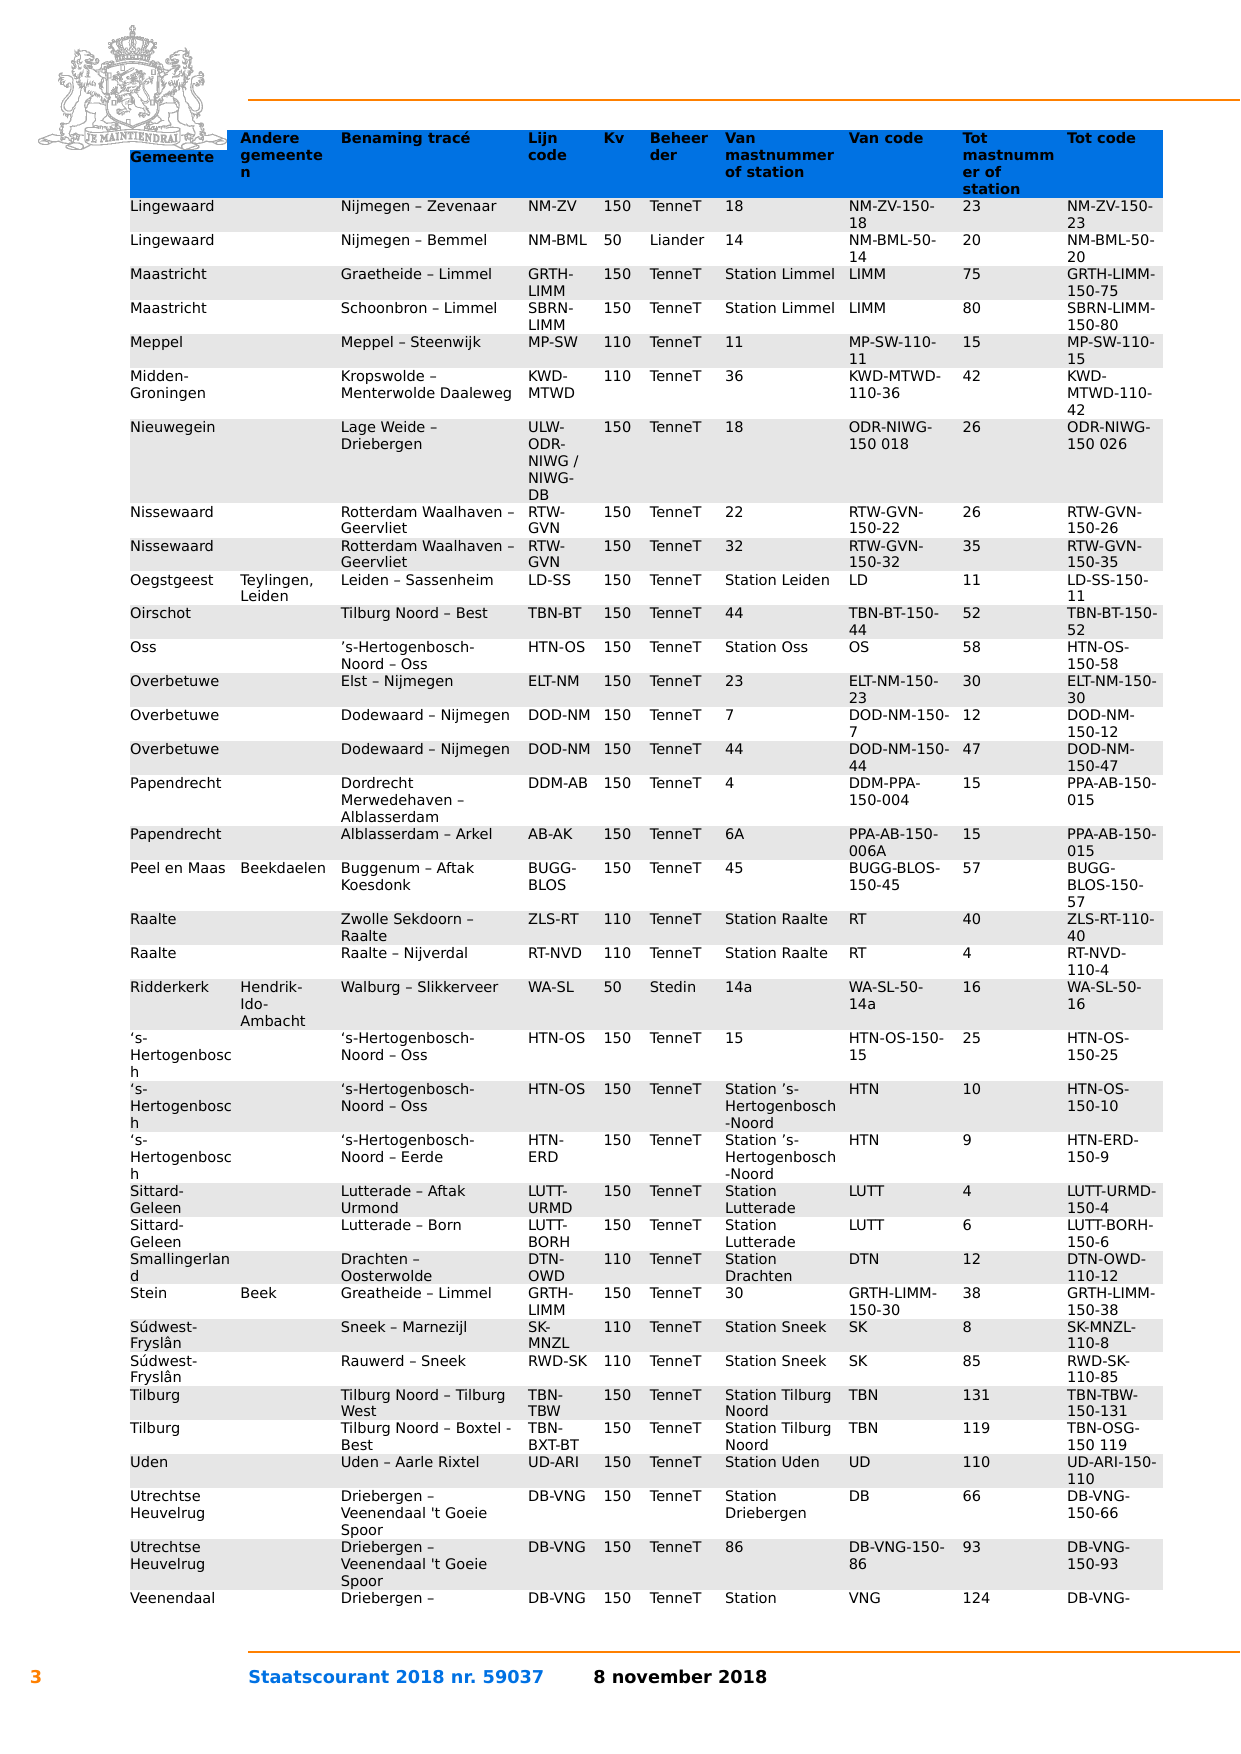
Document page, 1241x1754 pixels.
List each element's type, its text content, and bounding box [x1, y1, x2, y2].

table_cell 26 [957, 419, 1061, 503]
table_cell BUGG-BLOS-150-45 [843, 860, 957, 911]
table_cell OS [843, 639, 957, 673]
table_cell VNG [843, 1590, 957, 1607]
table_cell Raalte [130, 945, 234, 979]
table_cell TenneT [644, 1454, 719, 1488]
table_cell Nijmegen – Bemmel [335, 232, 522, 266]
table_cell 22 [719, 504, 843, 537]
table_cell TenneT [644, 707, 719, 741]
table_cell 58 [957, 639, 1061, 673]
table_cell Ridderkerk [130, 979, 234, 1030]
table_cell 150 [597, 538, 644, 571]
table_cell DTN-OWD [522, 1251, 597, 1284]
table_cell [234, 1217, 334, 1251]
table_cell LUTT [843, 1217, 957, 1251]
table_cell Station Sneek [719, 1319, 843, 1352]
table_cell DDM-PPA-150-004 [843, 775, 957, 826]
table_cell ELT-NM-150-30 [1061, 673, 1163, 707]
table_cell 150 [597, 1132, 644, 1183]
table_cell [234, 741, 334, 775]
table_cell 9 [957, 1132, 1061, 1183]
table_cell LIMM [843, 300, 957, 334]
table_cell Maastricht [130, 300, 234, 334]
table_cell SK [843, 1353, 957, 1386]
table_cell TenneT [644, 775, 719, 826]
table_cell 110 [597, 1353, 644, 1386]
table_cell NM-ZV [522, 198, 597, 232]
table_cell 15 [719, 1030, 843, 1081]
table_cell Station Tilburg Noord [719, 1386, 843, 1420]
table_cell WA-SL-50-14a [843, 979, 957, 1030]
table_cell 32 [719, 538, 843, 571]
table_cell 16 [957, 979, 1061, 1030]
table_cell ODR-NIWG-150 018 [843, 419, 957, 503]
table_cell RT-NVD-110-4 [1061, 945, 1163, 979]
table_cell DB-VNG [522, 1488, 597, 1539]
table_cell RTW-GVN-150-35 [1061, 538, 1163, 571]
table_cell SK-MNZL-110-8 [1061, 1319, 1163, 1352]
table_cell Meppel – Steenwijk [335, 334, 522, 368]
table_cell 150 [597, 266, 644, 300]
table_cell 80 [957, 300, 1061, 334]
table_cell 150 [597, 1285, 644, 1318]
table_cell 150 [597, 1590, 644, 1607]
table_cell Alblasserdam – Arkel [335, 826, 522, 860]
table_cell Station Raalte [719, 945, 843, 979]
table_cell 4 [957, 1183, 1061, 1217]
table_cell Station Sneek [719, 1353, 843, 1386]
table_cell Station ’s-Hertogenbosch-Noord [719, 1132, 843, 1183]
table_cell LUTT-URMD-150-4 [1061, 1183, 1163, 1217]
table_cell DOD-NM-150-47 [1061, 741, 1163, 775]
table_header Kv [597, 130, 644, 198]
table_cell Raalte – Nijverdal [335, 945, 522, 979]
table_cell 6 [957, 1217, 1061, 1251]
table_cell TenneT [644, 741, 719, 775]
table_cell Drachten – Oosterwolde [335, 1251, 522, 1284]
table_cell 50 [597, 232, 644, 266]
table_cell 150 [597, 639, 644, 673]
table_cell Papendrecht [130, 775, 234, 826]
table_cell LD-SS-150-11 [1061, 571, 1163, 605]
table_cell RTW-GVN-150-32 [843, 538, 957, 571]
table_cell TenneT [644, 1217, 719, 1251]
table_cell Dordrecht Merwedehaven – Alblasserdam [335, 775, 522, 826]
table_cell 110 [597, 1319, 644, 1352]
table_cell Elst – Nijmegen [335, 673, 522, 707]
table_cell 75 [957, 266, 1061, 300]
table_cell TenneT [644, 1590, 719, 1607]
table_cell 110 [597, 1251, 644, 1284]
table_cell 25 [957, 1030, 1061, 1081]
table_cell LD [843, 571, 957, 605]
table_cell DOD-NM-150-7 [843, 707, 957, 741]
table_cell Papendrecht [130, 826, 234, 860]
table_cell [234, 945, 334, 979]
table_cell 30 [957, 673, 1061, 707]
table_cell 15 [957, 334, 1061, 368]
table_cell TenneT [644, 605, 719, 639]
table_cell PPA-AB-150-015 [1061, 826, 1163, 860]
table_cell [234, 707, 334, 741]
table_cell TenneT [644, 571, 719, 605]
table_cell Hendrik-Ido-Ambacht [234, 979, 334, 1030]
table_cell TenneT [644, 538, 719, 571]
table_cell 150 [597, 1217, 644, 1251]
table_cell 12 [957, 1251, 1061, 1284]
table_cell 44 [719, 741, 843, 775]
table_header Lijn code [522, 130, 597, 198]
table_cell 150 [597, 504, 644, 537]
table_cell UD-ARI [522, 1454, 597, 1488]
table_cell ZLS-RT-110-40 [1061, 911, 1163, 945]
table_cell 26 [957, 504, 1061, 537]
table_cell UD [843, 1454, 957, 1488]
table_cell 18 [719, 198, 843, 232]
table_cell Station Tilburg Noord [719, 1420, 843, 1454]
table_cell TenneT [644, 1285, 719, 1318]
table_cell TenneT [644, 639, 719, 673]
table_cell Beekdaelen [234, 860, 334, 911]
table_cell TenneT [644, 419, 719, 503]
table_cell Station Uden [719, 1454, 843, 1488]
table_cell Buggenum – Aftak Koesdonk [335, 860, 522, 911]
table_cell Station Limmel [719, 266, 843, 300]
table_cell GRTH-LIMM [522, 1285, 597, 1318]
table_cell [234, 1454, 334, 1488]
table_cell Lage Weide – Driebergen [335, 419, 522, 503]
table_cell [234, 911, 334, 945]
table_header Tot mastnummer of station [957, 130, 1061, 198]
table_cell RT-NVD [522, 945, 597, 979]
table_cell 150 [597, 1539, 644, 1590]
table_cell [234, 1251, 334, 1284]
table_cell Stein [130, 1285, 234, 1318]
table_cell DOD-NM-150-12 [1061, 707, 1163, 741]
table_cell DOD-NM-150-44 [843, 741, 957, 775]
table_cell PPA-AB-150-015 [1061, 775, 1163, 826]
table_cell DB-VNG-150-86 [843, 1539, 957, 1590]
table_cell HTN-OS [522, 639, 597, 673]
table_cell ULW-ODR-NIWG / NIWG-DB [522, 419, 597, 503]
table_cell NM-BML [522, 232, 597, 266]
table_cell TenneT [644, 1539, 719, 1590]
table_cell LUTT-URMD [522, 1183, 597, 1217]
table_cell TBN-BT-150-44 [843, 605, 957, 639]
table_cell 150 [597, 300, 644, 334]
table_cell 35 [957, 538, 1061, 571]
table_cell WA-SL [522, 979, 597, 1030]
table_cell Nissewaard [130, 538, 234, 571]
table_cell TenneT [644, 1488, 719, 1539]
table_cell ‘s-Hertogenbosch [130, 1081, 234, 1132]
table_cell [234, 1030, 334, 1081]
table_cell Teylingen, Leiden [234, 571, 334, 605]
table_cell Tilburg Noord – Boxtel - Best [335, 1420, 522, 1454]
table_cell 52 [957, 605, 1061, 639]
table_cell ‘s-Hertogenbosch-Noord – Eerde [335, 1132, 522, 1183]
table_cell TenneT [644, 1081, 719, 1132]
table_cell SK [843, 1319, 957, 1352]
table_cell 150 [597, 1488, 644, 1539]
table_cell Station Leiden [719, 571, 843, 605]
table_cell BUGG-BLOS-150-57 [1061, 860, 1163, 911]
table_cell TenneT [644, 198, 719, 232]
table_cell ELT-NM [522, 673, 597, 707]
table_cell TBN-OSG-150 119 [1061, 1420, 1163, 1454]
table_cell TenneT [644, 673, 719, 707]
table_cell RWD-SK [522, 1353, 597, 1386]
table_cell [234, 334, 334, 368]
table_cell HTN-ERD-150-9 [1061, 1132, 1163, 1183]
table_cell DB [843, 1488, 957, 1539]
table_cell WA-SL-50-16 [1061, 979, 1163, 1030]
table_cell RT [843, 911, 957, 945]
table_cell [234, 1590, 334, 1607]
table_cell [234, 1488, 334, 1539]
table_cell DOD-NM [522, 741, 597, 775]
table_cell ELT-NM-150-23 [843, 673, 957, 707]
table_cell Sneek – Marnezijl [335, 1319, 522, 1352]
table_cell 66 [957, 1488, 1061, 1539]
table_cell Maastricht [130, 266, 234, 300]
table_cell TenneT [644, 1319, 719, 1352]
table_cell Tilburg [130, 1386, 234, 1420]
table_cell MP-SW-110-11 [843, 334, 957, 368]
table_cell HTN-OS [522, 1081, 597, 1132]
table_cell Beek [234, 1285, 334, 1318]
table_cell 20 [957, 232, 1061, 266]
table_cell Station ’s-Hertogenbosch-Noord [719, 1081, 843, 1132]
table_cell 150 [597, 1081, 644, 1132]
table_cell Station Raalte [719, 911, 843, 945]
table_cell ‘s-Hertogenbosch-Noord – Oss [335, 1030, 522, 1081]
table_cell PPA-AB-150-006A [843, 826, 957, 860]
table_header Benaming tracé [335, 130, 522, 198]
table_cell Station Lutterade [719, 1217, 843, 1251]
table_cell TenneT [644, 1183, 719, 1217]
table_cell 150 [597, 419, 644, 503]
table_cell SBRN-LIMM-150-80 [1061, 300, 1163, 334]
table_cell 150 [597, 860, 644, 911]
table_cell 30 [719, 1285, 843, 1318]
table_cell 150 [597, 1386, 644, 1420]
table_cell RTW-GVN-150-26 [1061, 504, 1163, 537]
table_cell 47 [957, 741, 1061, 775]
table_cell 119 [957, 1420, 1061, 1454]
table_cell [234, 368, 334, 418]
table_cell Walburg – Slikkerveer [335, 979, 522, 1030]
table_cell TenneT [644, 826, 719, 860]
table_cell Tilburg [130, 1420, 234, 1454]
table_cell 23 [957, 198, 1061, 232]
table_cell Driebergen – Veenendaal 't Goeie Spoor [335, 1488, 522, 1539]
table_cell TenneT [644, 1251, 719, 1284]
table_header Van code [843, 130, 957, 198]
table_cell Utrechtse Heuvelrug [130, 1488, 234, 1539]
table_cell 150 [597, 826, 644, 860]
table_cell [234, 232, 334, 266]
table_cell 110 [957, 1454, 1061, 1488]
table_cell HTN-ERD [522, 1132, 597, 1183]
table_cell AB-AK [522, 826, 597, 860]
table_cell Nijmegen – Zevenaar [335, 198, 522, 232]
table_cell Rauwerd – Sneek [335, 1353, 522, 1386]
table_cell TenneT [644, 1353, 719, 1386]
table_cell Lutterade – Born [335, 1217, 522, 1251]
table_cell TenneT [644, 300, 719, 334]
table_cell 11 [719, 334, 843, 368]
table_cell DTN-OWD-110-12 [1061, 1251, 1163, 1284]
table_cell 86 [719, 1539, 843, 1590]
table_cell LUTT-BORH-150-6 [1061, 1217, 1163, 1251]
table_cell TBN-TBW [522, 1386, 597, 1420]
table_header Gemeente [130, 130, 234, 198]
table_cell 150 [597, 741, 644, 775]
table_header Van mastnummer of station [719, 130, 843, 198]
table_cell Nieuwegein [130, 419, 234, 503]
table_cell Peel en Maas [130, 860, 234, 911]
table_cell [234, 266, 334, 300]
table_cell 57 [957, 860, 1061, 911]
table_cell SK-MNZL [522, 1319, 597, 1352]
table_cell Station [719, 1590, 843, 1607]
table_cell 150 [597, 605, 644, 639]
table_cell 110 [597, 368, 644, 418]
table_cell DB-VNG [522, 1539, 597, 1590]
table_cell LIMM [843, 266, 957, 300]
table_cell [234, 1353, 334, 1386]
table_cell Súdwest-Fryslân [130, 1353, 234, 1386]
table_cell Nissewaard [130, 504, 234, 537]
table_cell 11 [957, 571, 1061, 605]
table_cell 8 [957, 1319, 1061, 1352]
table_cell HTN-OS-150-15 [843, 1030, 957, 1081]
table_cell ‘s-Hertogenbosch [130, 1030, 234, 1081]
table_cell DTN [843, 1251, 957, 1284]
table_cell 50 [597, 979, 644, 1030]
table_cell Driebergen – Veenendaal 't Goeie Spoor [335, 1539, 522, 1590]
table_cell 10 [957, 1081, 1061, 1132]
table_cell MP-SW [522, 334, 597, 368]
table_cell LUTT [843, 1183, 957, 1217]
table_cell KWD-MTWD [522, 368, 597, 418]
table_cell [234, 538, 334, 571]
table_cell Uden – Aarle Rixtel [335, 1454, 522, 1488]
table_cell 150 [597, 707, 644, 741]
table_cell [234, 639, 334, 673]
table_cell 110 [597, 911, 644, 945]
table_cell 23 [719, 673, 843, 707]
table_cell TenneT [644, 368, 719, 418]
table_cell Oegstgeest [130, 571, 234, 605]
table_cell Station Drachten [719, 1251, 843, 1284]
table_cell 110 [597, 334, 644, 368]
table_cell Graetheide – Limmel [335, 266, 522, 300]
table_cell RTW-GVN-150-22 [843, 504, 957, 537]
table_cell GRTH-LIMM [522, 266, 597, 300]
table_cell Overbetuwe [130, 741, 234, 775]
table_cell 150 [597, 1183, 644, 1217]
table_cell ‘s-Hertogenbosch-Noord – Oss [335, 1081, 522, 1132]
table_cell Lingewaard [130, 198, 234, 232]
table_cell NM-BML-50-20 [1061, 232, 1163, 266]
table_cell NM-ZV-150-23 [1061, 198, 1163, 232]
table_cell [234, 1183, 334, 1217]
table_cell 150 [597, 775, 644, 826]
table_cell [234, 826, 334, 860]
table_cell 42 [957, 368, 1061, 418]
table_cell TenneT [644, 504, 719, 537]
table_cell [234, 1081, 334, 1132]
table_cell ODR-NIWG-150 026 [1061, 419, 1163, 503]
table_cell Rotterdam Waalhaven – Geervliet [335, 538, 522, 571]
table_cell KWD-MTWD-110-36 [843, 368, 957, 418]
table_cell DB-VNG-150-93 [1061, 1539, 1163, 1590]
table_cell KWD-MTWD-110-42 [1061, 368, 1163, 418]
table_cell [234, 300, 334, 334]
table_header Beheerder [644, 130, 719, 198]
table_cell TenneT [644, 334, 719, 368]
table_cell RTW-GVN [522, 504, 597, 537]
table_cell TenneT [644, 1030, 719, 1081]
table_cell 38 [957, 1285, 1061, 1318]
table_cell HTN-OS [522, 1030, 597, 1081]
table_cell ZLS-RT [522, 911, 597, 945]
table_header Andere gemeenten [234, 130, 334, 198]
table_cell DOD-NM [522, 707, 597, 741]
table_cell GRTH-LIMM-150-75 [1061, 266, 1163, 300]
table_cell TBN-BT [522, 605, 597, 639]
table_cell 18 [719, 419, 843, 503]
table_cell Overbetuwe [130, 707, 234, 741]
table_cell LUTT-BORH [522, 1217, 597, 1251]
table_cell 15 [957, 826, 1061, 860]
table_cell 93 [957, 1539, 1061, 1590]
table_cell 150 [597, 673, 644, 707]
table_cell 36 [719, 368, 843, 418]
table_cell 7 [719, 707, 843, 741]
table_cell RWD-SK-110-85 [1061, 1353, 1163, 1386]
table_cell BUGG-BLOS [522, 860, 597, 911]
table_cell 85 [957, 1353, 1061, 1386]
table_cell Driebergen – [335, 1590, 522, 1607]
table_cell 150 [597, 198, 644, 232]
table_cell TBN-BT-150-52 [1061, 605, 1163, 639]
table_cell 15 [957, 775, 1061, 826]
table_cell Smallingerland [130, 1251, 234, 1284]
table_cell DB-VNG-150-66 [1061, 1488, 1163, 1539]
table_cell [234, 1319, 334, 1352]
table_cell TBN [843, 1386, 957, 1420]
table_cell Station Driebergen [719, 1488, 843, 1539]
table_cell ’s-Hertogenbosch-Noord – Oss [335, 639, 522, 673]
table_cell 150 [597, 1454, 644, 1488]
table_cell MP-SW-110-15 [1061, 334, 1163, 368]
table_cell Lingewaard [130, 232, 234, 266]
table_cell 14 [719, 232, 843, 266]
table_cell NM-ZV-150-18 [843, 198, 957, 232]
table_cell 14a [719, 979, 843, 1030]
table_cell TBN-TBW-150-131 [1061, 1386, 1163, 1420]
table_cell [234, 419, 334, 503]
table_cell Súdwest-Fryslân [130, 1319, 234, 1352]
table_cell [234, 1420, 334, 1454]
table_cell Kropswolde – Menterwolde Daaleweg [335, 368, 522, 418]
table_cell TBN [843, 1420, 957, 1454]
table_cell 131 [957, 1386, 1061, 1420]
table_cell NM-BML-50-14 [843, 232, 957, 266]
table_cell Lutterade – Aftak Urmond [335, 1183, 522, 1217]
table_cell TenneT [644, 266, 719, 300]
table_cell 124 [957, 1590, 1061, 1607]
table_cell Schoonbron – Limmel [335, 300, 522, 334]
table_cell HTN-OS-150-25 [1061, 1030, 1163, 1081]
table_cell Station Limmel [719, 300, 843, 334]
table_cell [234, 1132, 334, 1183]
table_cell TenneT [644, 1386, 719, 1420]
table_cell Overbetuwe [130, 673, 234, 707]
table_cell [234, 198, 334, 232]
table_cell GRTH-LIMM-150-30 [843, 1285, 957, 1318]
table_cell TenneT [644, 911, 719, 945]
table_cell Oss [130, 639, 234, 673]
table_cell 150 [597, 571, 644, 605]
table_cell HTN [843, 1081, 957, 1132]
table_cell Rotterdam Waalhaven – Geervliet [335, 504, 522, 537]
table_cell 40 [957, 911, 1061, 945]
table_cell Zwolle Sekdoorn – Raalte [335, 911, 522, 945]
table_cell [234, 673, 334, 707]
table_cell Uden [130, 1454, 234, 1488]
table_cell Dodewaard – Nijmegen [335, 741, 522, 775]
table_cell LD-SS [522, 571, 597, 605]
table_cell GRTH-LIMM-150-38 [1061, 1285, 1163, 1318]
table_cell TenneT [644, 1420, 719, 1454]
table_cell 44 [719, 605, 843, 639]
table_cell Meppel [130, 334, 234, 368]
table_cell [234, 605, 334, 639]
table_cell SBRN-LIMM [522, 300, 597, 334]
table_cell Leiden – Sassenheim [335, 571, 522, 605]
table_cell DB-VNG- [1061, 1590, 1163, 1607]
table_cell HTN-OS-150-10 [1061, 1081, 1163, 1132]
table_cell Greatheide – Limmel [335, 1285, 522, 1318]
table_cell [234, 504, 334, 537]
table_cell Tilburg Noord – Best [335, 605, 522, 639]
table_cell Veenendaal [130, 1590, 234, 1607]
table_cell RT [843, 945, 957, 979]
table_cell DB-VNG [522, 1590, 597, 1607]
table_cell TenneT [644, 1132, 719, 1183]
table_cell 4 [957, 945, 1061, 979]
table_cell 45 [719, 860, 843, 911]
table_cell HTN [843, 1132, 957, 1183]
table_cell Sittard-Geleen [130, 1217, 234, 1251]
table_cell Liander [644, 232, 719, 266]
table_cell [234, 775, 334, 826]
table_cell 6A [719, 826, 843, 860]
table_cell Station Lutterade [719, 1183, 843, 1217]
table_cell UD-ARI-150-110 [1061, 1454, 1163, 1488]
table_cell TBN-BXT-BT [522, 1420, 597, 1454]
table_cell Oirschot [130, 605, 234, 639]
table_cell Tilburg Noord – Tilburg West [335, 1386, 522, 1420]
table_cell Dodewaard – Nijmegen [335, 707, 522, 741]
table_cell Sittard-Geleen [130, 1183, 234, 1217]
table_cell ‘s-Hertogenbosch [130, 1132, 234, 1183]
table_cell Stedin [644, 979, 719, 1030]
table_cell [234, 1539, 334, 1590]
table_cell HTN-OS-150-58 [1061, 639, 1163, 673]
table_cell 12 [957, 707, 1061, 741]
table_cell 150 [597, 1030, 644, 1081]
table_header Tot code [1061, 130, 1163, 198]
table_cell 150 [597, 1420, 644, 1454]
table_cell Utrechtse Heuvelrug [130, 1539, 234, 1590]
table_cell Station Oss [719, 639, 843, 673]
table_cell TenneT [644, 945, 719, 979]
table_cell [234, 1386, 334, 1420]
table_cell 4 [719, 775, 843, 826]
table_cell TenneT [644, 860, 719, 911]
table_cell DDM-AB [522, 775, 597, 826]
table_cell RTW-GVN [522, 538, 597, 571]
table_cell Midden-Groningen [130, 368, 234, 418]
table_cell Raalte [130, 911, 234, 945]
picture [38, 25, 227, 150]
table_cell 110 [597, 945, 644, 979]
